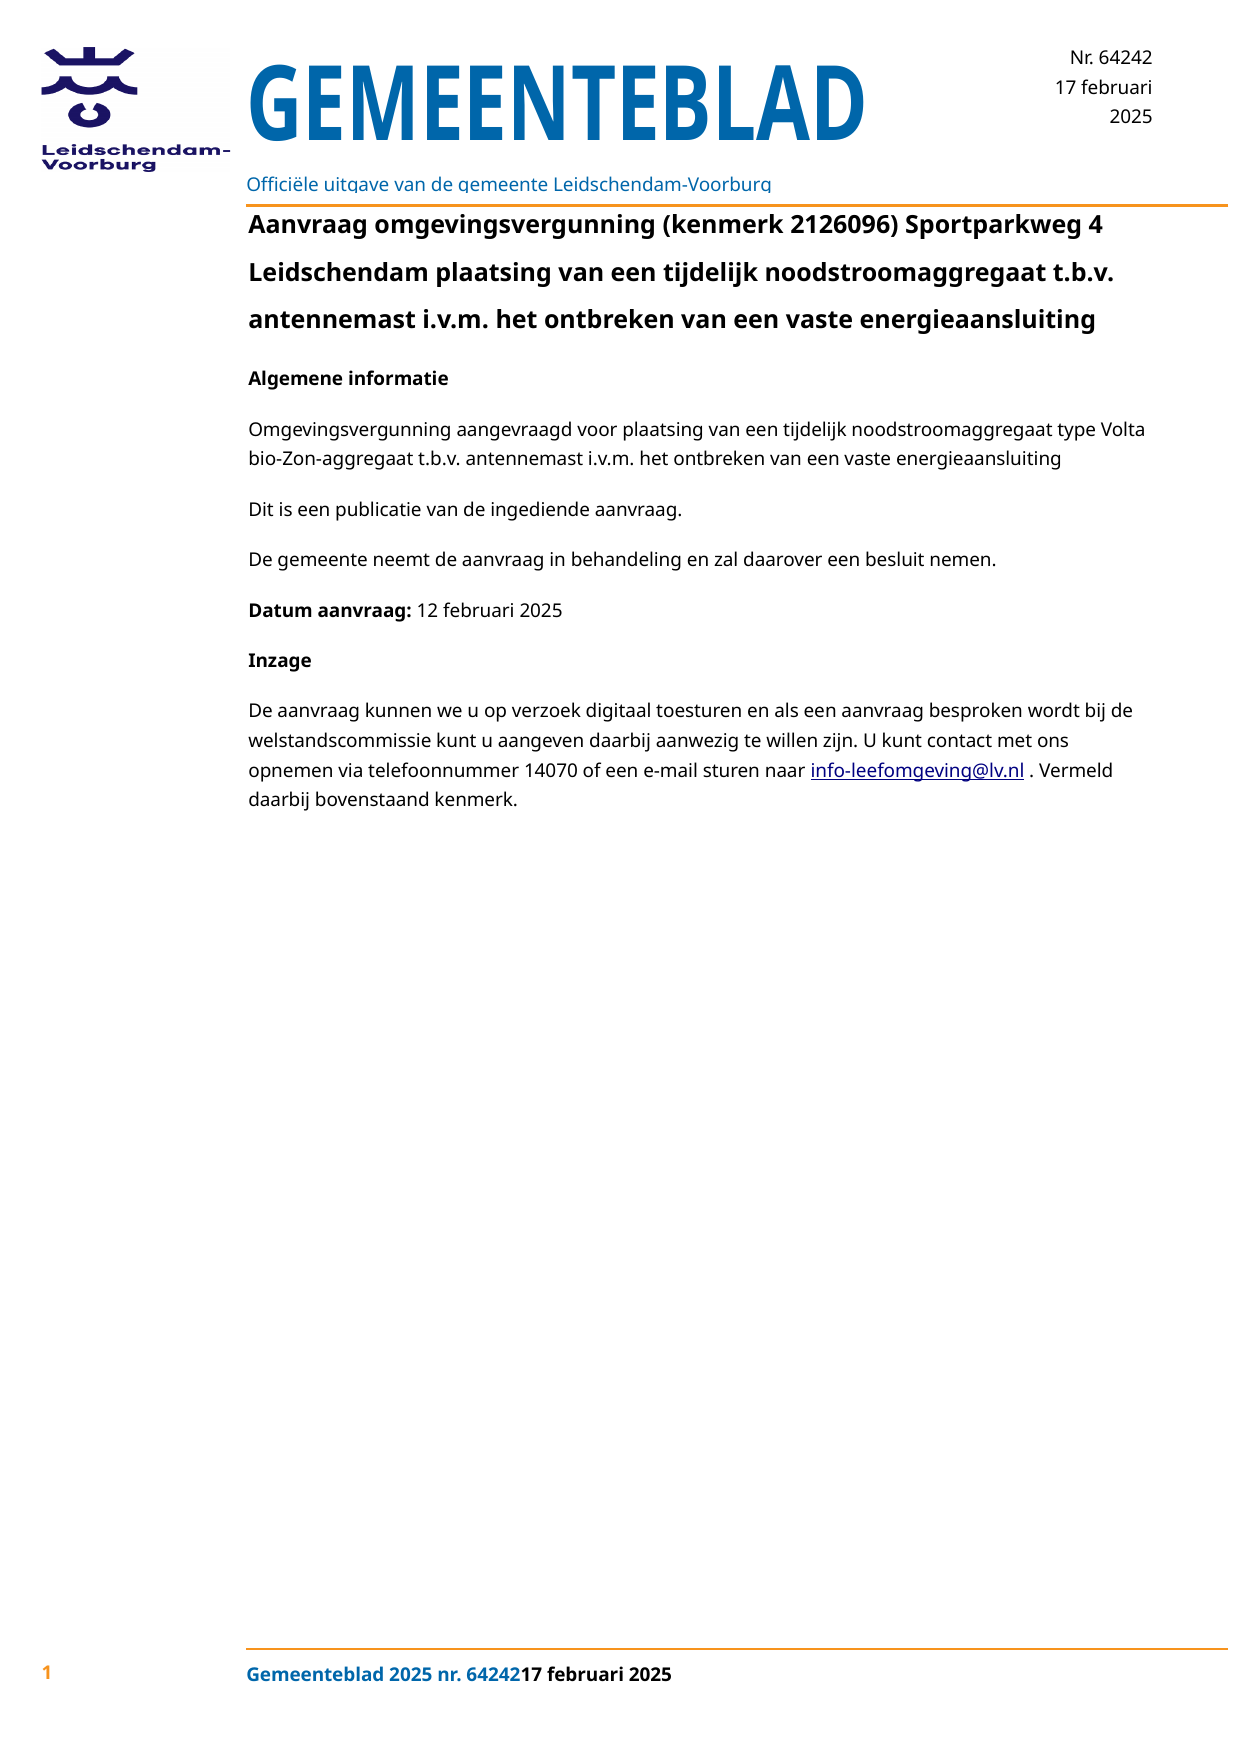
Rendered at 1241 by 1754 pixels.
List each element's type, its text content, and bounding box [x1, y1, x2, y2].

text Dit is een publicatie van de ingediende aanvraag. [248, 496, 1152, 522]
text Datum aanvraag: 12 februari 2025 [248, 597, 1152, 622]
text De gemeente neemt de aanvraag in behandeling en zal daarover een besluit nemen. [248, 546, 1152, 572]
text Omgevingsvergunning aangevraagd voor plaatsing van een tijdelijk noodstroomaggregaat type Volta bio-Zon-aggregaat t.b.v. antennemast i.v.m. het ontbreken van een vaste energieaansluiting [248, 416, 1152, 471]
text Aanvraag omgevingsvergunning (kenmerk 2126096) Sportparkweg 4 Leidschendam plaatsing van een tijdelijk noodstroomaggregaat t.b.v. antennemast i.v.m. het ontbreken van een vaste energieaansluiting [248, 207, 1152, 336]
text De aanvraag kunnen we u op verzoek digitaal toesturen en als een aanvraag besproken wordt bij de welstandscommissie kunt u aangeven daarbij aanwezig te willen zijn. U kunt contact met ons opnemen via telefoonnummer 14070 of een e-mail sturen naar info-leefomgeving@lv.nl . Vermeld daarbij bovenstaand kenmerk. [248, 698, 1152, 812]
text Inzage [248, 647, 1152, 673]
text Algemene informatie [248, 366, 1152, 391]
picture [41, 47, 231, 172]
